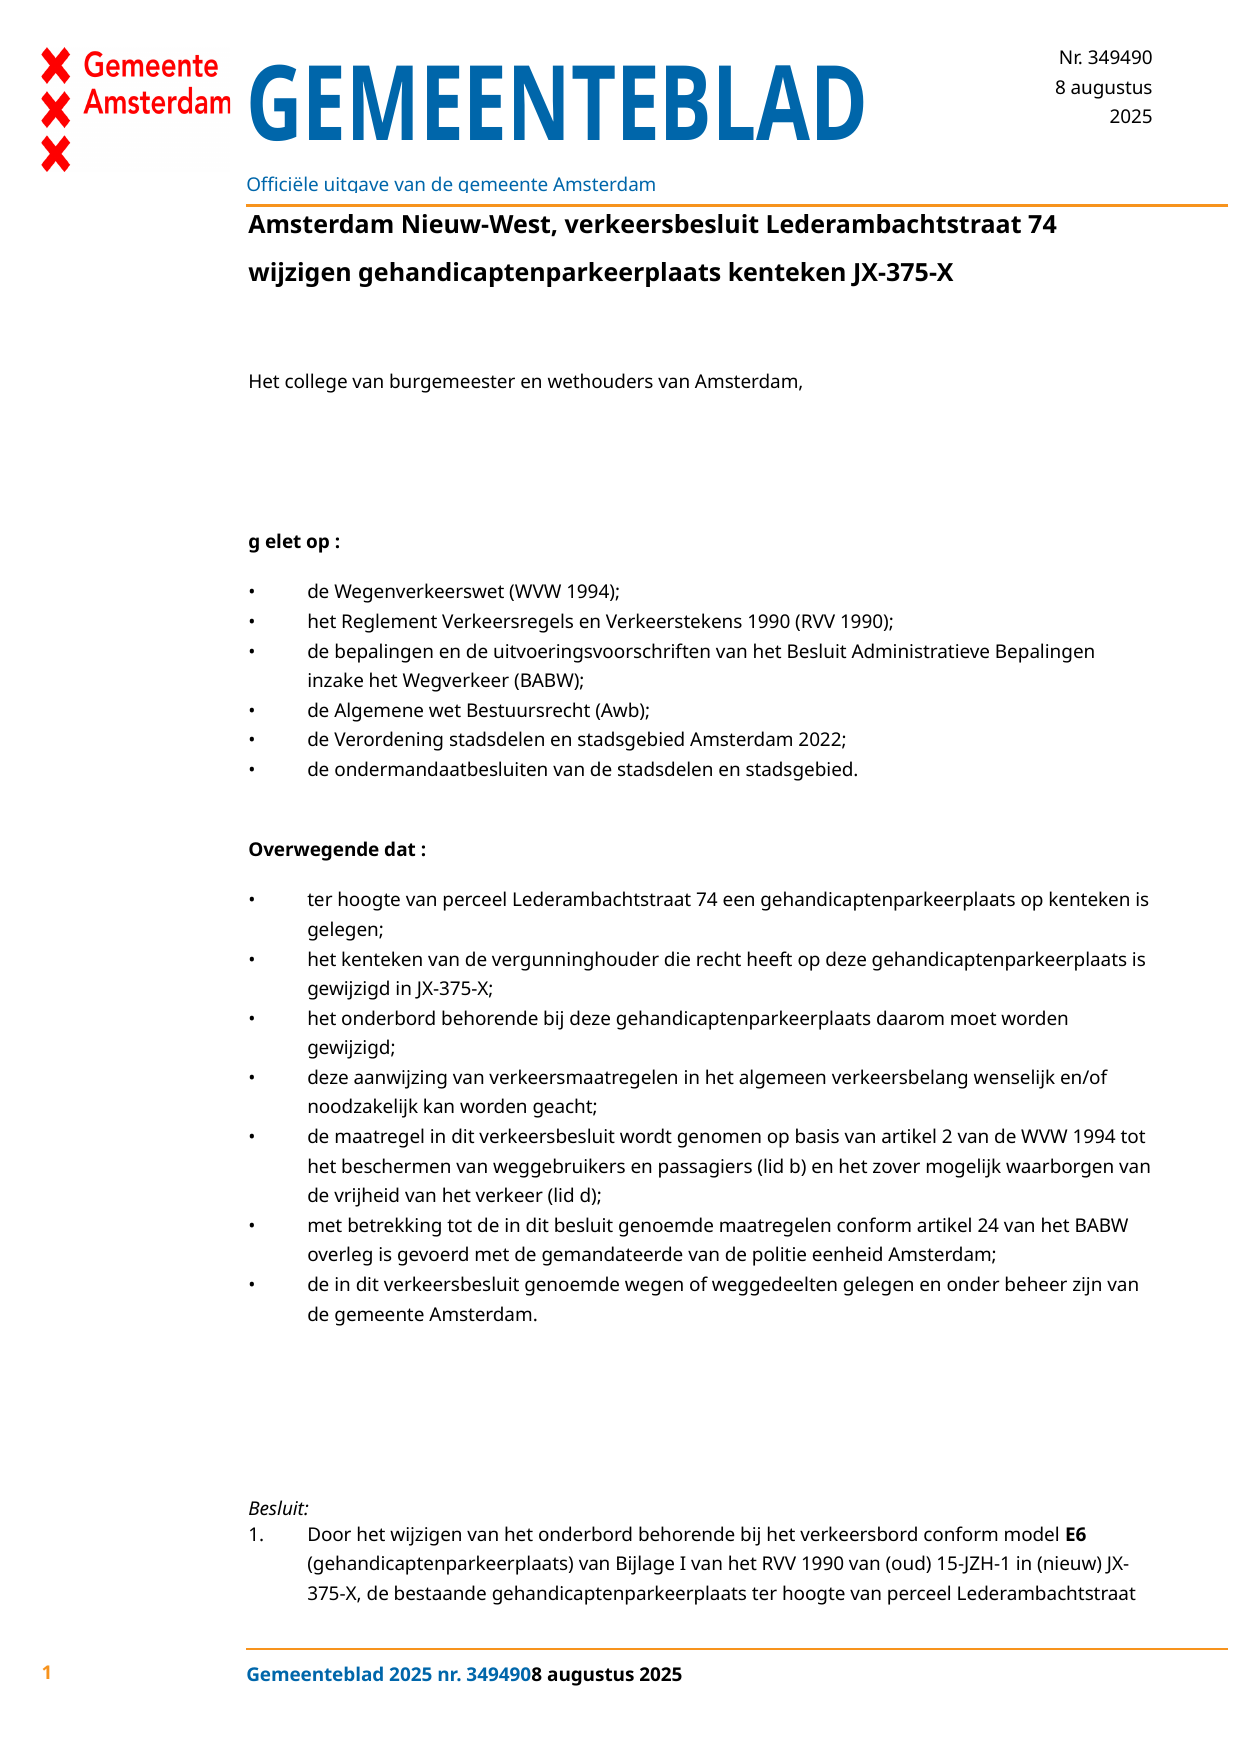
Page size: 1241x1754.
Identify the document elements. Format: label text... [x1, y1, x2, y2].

list het onderbord behorende bij deze gehandicaptenparkeerplaats daarom moet worden gewijzigd; [248, 1005, 1152, 1060]
list de maatregel in dit verkeersbesluit wordt genomen op basis van artikel 2 van de WVW 1994 tot het beschermen van weggebruikers en passagiers (lid b) en het zover mogelijk waarborgen van de vrijheid van het verkeer (lid d); [248, 1123, 1152, 1208]
list de Verordening stadsdelen en stadsgebied Amsterdam 2022; [248, 727, 1152, 752]
list de in dit verkeersbesluit genoemde wegen of weggedeelten gelegen en onder beheer zijn van de gemeente Amsterdam. [248, 1271, 1152, 1326]
list de Wegenverkeerswet (WVW 1994); [248, 579, 1152, 604]
text g elet op : [248, 528, 1152, 554]
list het Reglement Verkeersregels en Verkeerstekens 1990 (RVV 1990); [248, 608, 1152, 634]
list deze aanwijzing van verkeersmaatregelen in het algemeen verkeersbelang wenselijk en/of noodzakelijk kan worden geacht; [248, 1064, 1152, 1119]
text Overwegende dat : [248, 836, 1152, 862]
text Amsterdam Nieuw-West, verkeersbesluit Lederambachtstraat 74 wijzigen gehandicaptenparkeerplaats kenteken JX-375-X [248, 207, 1152, 288]
list het kenteken van de vergunninghouder die recht heeft op deze gehandicaptenparkeerplaats is gewijzigd in JX-375-X; [248, 946, 1152, 1001]
text Besluit: [248, 1495, 1152, 1521]
list Door het wijzigen van het onderbord behorende bij het verkeersbord conform model E6 (gehandicaptenparkeerplaats) van Bijlage I van het RVV 1990 van (oud) 15-JZH-1 in (nieuw) JX-375-X, de bestaande gehandicaptenparkeerplaats ter hoogte van perceel Lederambachtstraat [248, 1521, 1152, 1606]
list ter hoogte van perceel Lederambachtstraat 74 een gehandicaptenparkeerplaats op kenteken is gelegen; [248, 887, 1152, 942]
list de Algemene wet Bestuursrecht (Awb); [248, 697, 1152, 723]
text Het college van burgemeester en wethouders van Amsterdam, [248, 368, 1152, 394]
list de bepalingen en de uitvoeringsvoorschriften van het Besluit Administratieve Bepalingen inzake het Wegverkeer (BABW); [248, 638, 1152, 693]
list de ondermandaatbesluiten van de stadsdelen en stadsgebied. [248, 756, 1152, 782]
list met betrekking tot de in dit besluit genoemde maatregelen conform artikel 24 van het BABW overleg is gevoerd met de gemandateerde van de politie eenheid Amsterdam; [248, 1212, 1152, 1267]
picture [41, 47, 231, 172]
